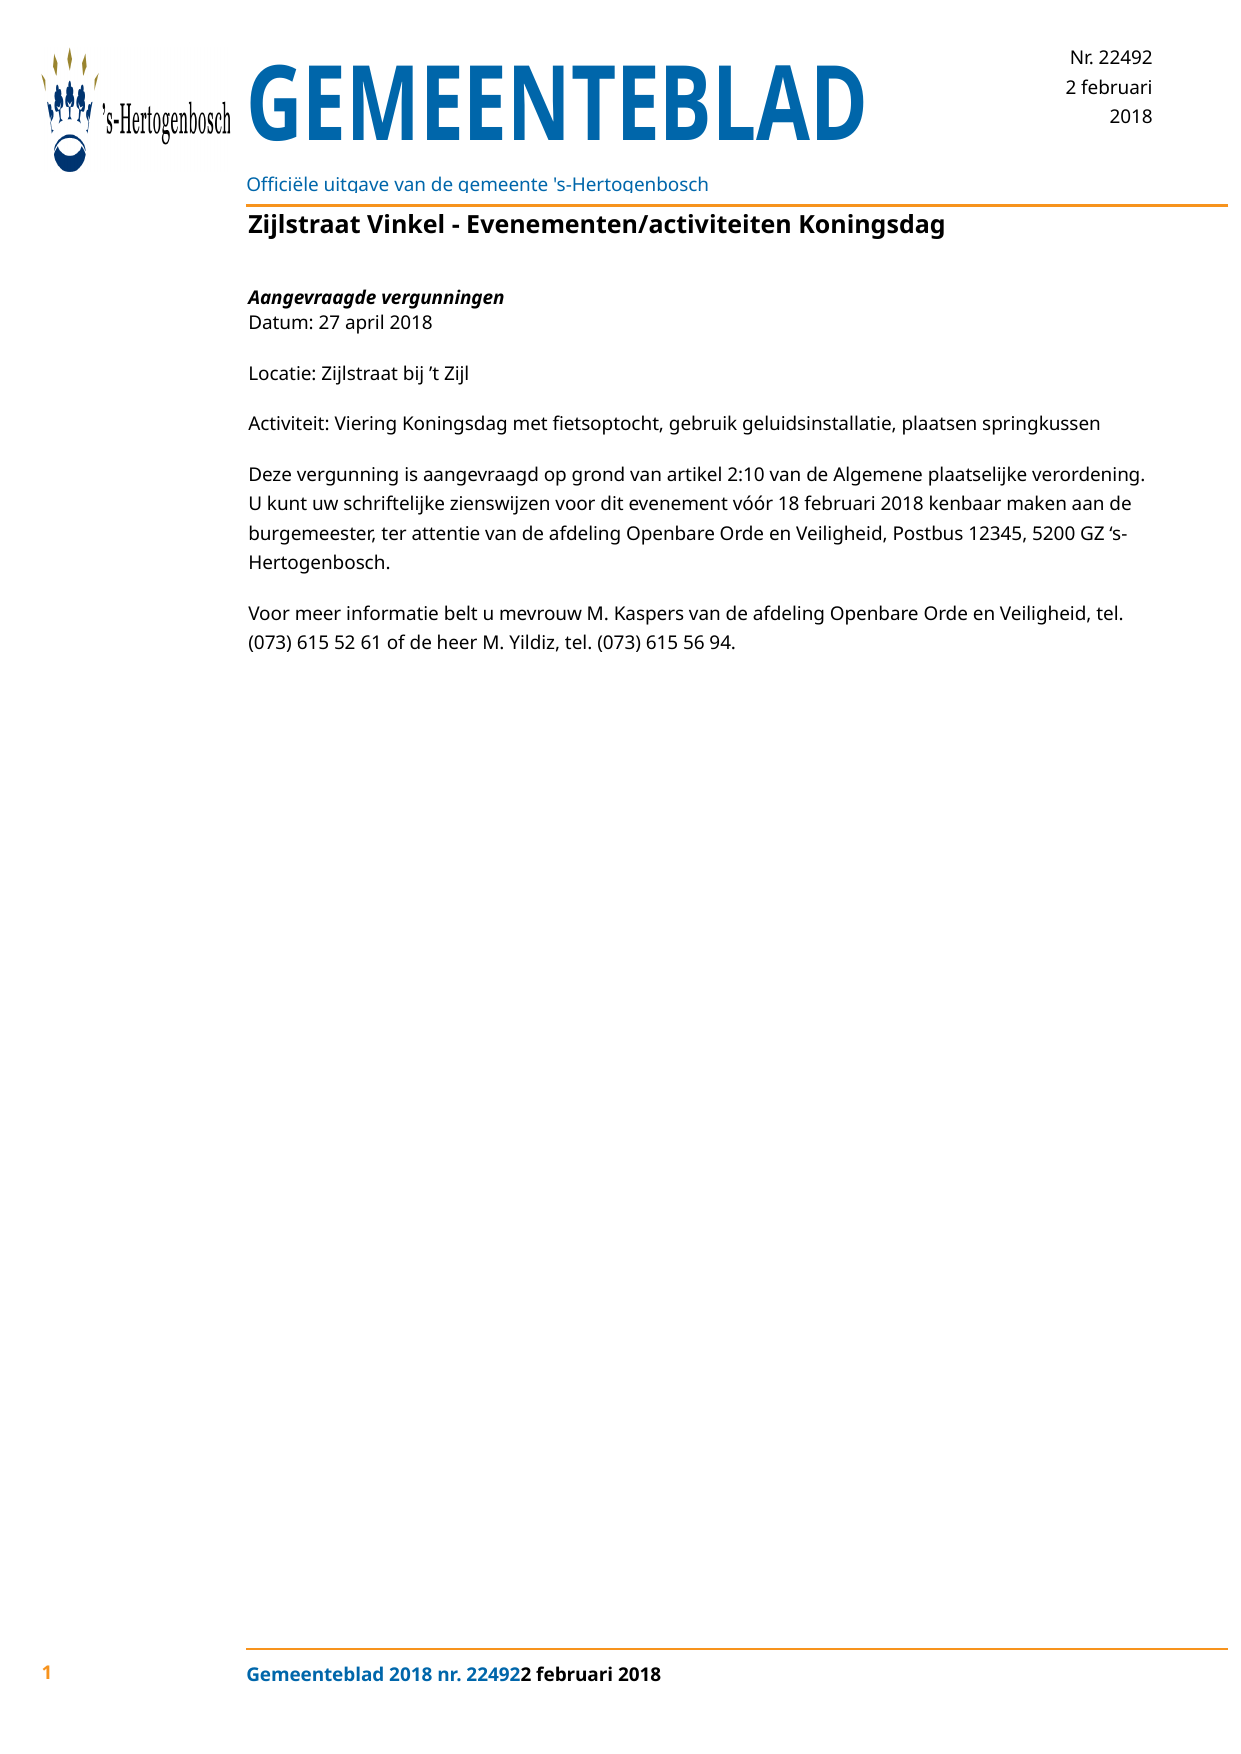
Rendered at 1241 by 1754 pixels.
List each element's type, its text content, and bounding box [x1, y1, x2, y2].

text Datum: 27 april 2018 [248, 309, 1152, 335]
text Activiteit: Viering Koningsdag met fietsoptocht, gebruik geluidsinstallatie, plaatsen springkussen [248, 410, 1152, 436]
text Locatie: Zijlstraat bij ’t Zijl [248, 360, 1152, 386]
picture [41, 47, 231, 172]
text Zijlstraat Vinkel - Evenementen/activiteiten Koningsdag [248, 207, 1152, 241]
text Aangevraagde vergunningen [248, 284, 1152, 309]
text Deze vergunning is aangevraagd op grond van artikel 2:10 van de Algemene plaatselijke verordening. U kunt uw schriftelijke zienswijzen voor dit evenement vóór 18 februari 2018 kenbaar maken aan de burgemeester, ter attentie van de afdeling Openbare Orde en Veiligheid, Postbus 12345, 5200 GZ ‘s-Hertogenbosch. [248, 461, 1152, 575]
text Voor meer informatie belt u mevrouw M. Kaspers van de afdeling Openbare Orde en Veiligheid, tel. (073) 615 52 61 of de heer M. Yildiz, tel. (073) 615 56 94. [248, 600, 1152, 655]
